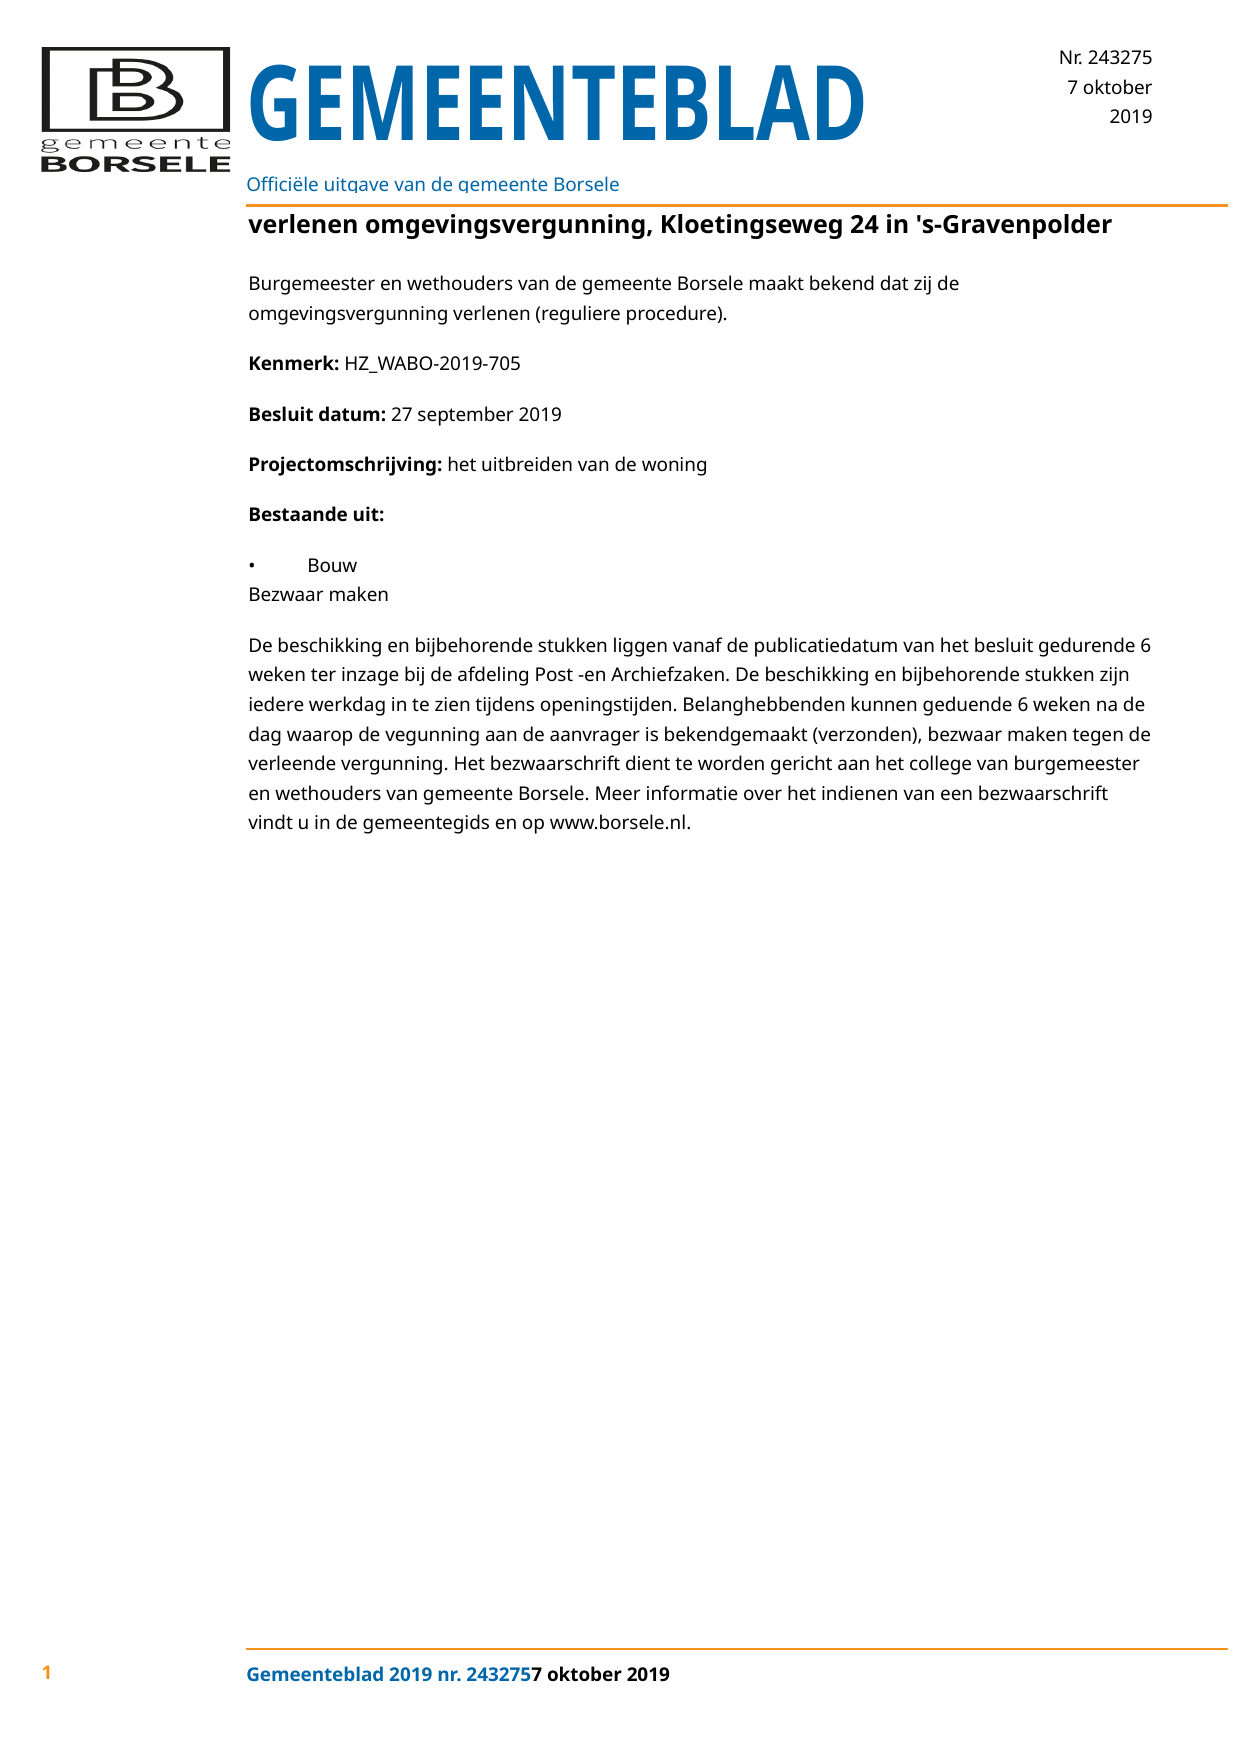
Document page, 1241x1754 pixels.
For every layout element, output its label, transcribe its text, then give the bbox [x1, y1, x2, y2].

text De beschikking en bijbehorende stukken liggen vanaf de publicatiedatum van het besluit gedurende 6 weken ter inzage bij de afdeling Post -en Archiefzaken. De beschikking en bijbehorende stukken zijn iedere werkdag in te zien tijdens openingstijden. Belanghebbenden kunnen geduende 6 weken na de dag waarop de vegunning aan de aanvrager is bekendgemaakt (verzonden), bezwaar maken tegen de verleende vergunning. Het bezwaarschrift dient te worden gericht aan het college van burgemeester en wethouders van gemeente Borsele. Meer informatie over het indienen van een bezwaarschrift vindt u in de gemeentegids en op www.borsele.nl. [248, 632, 1152, 835]
text Kenmerk: HZ_WABO-2019-705 [248, 350, 1152, 376]
text Bestaande uit: [248, 502, 1152, 527]
text Burgemeester en wethouders van de gemeente Borsele maakt bekend dat zij de omgevingsvergunning verlenen (reguliere procedure). [248, 270, 1152, 326]
text Projectomschrijving: het uitbreiden van de woning [248, 451, 1152, 477]
text Besluit datum: 27 september 2019 [248, 401, 1152, 426]
list Bouw [248, 552, 1152, 578]
picture [41, 47, 231, 172]
text Bezwaar maken [248, 582, 1152, 607]
text verlenen omgevingsvergunning, Kloetingseweg 24 in 's-Gravenpolder [248, 207, 1152, 241]
